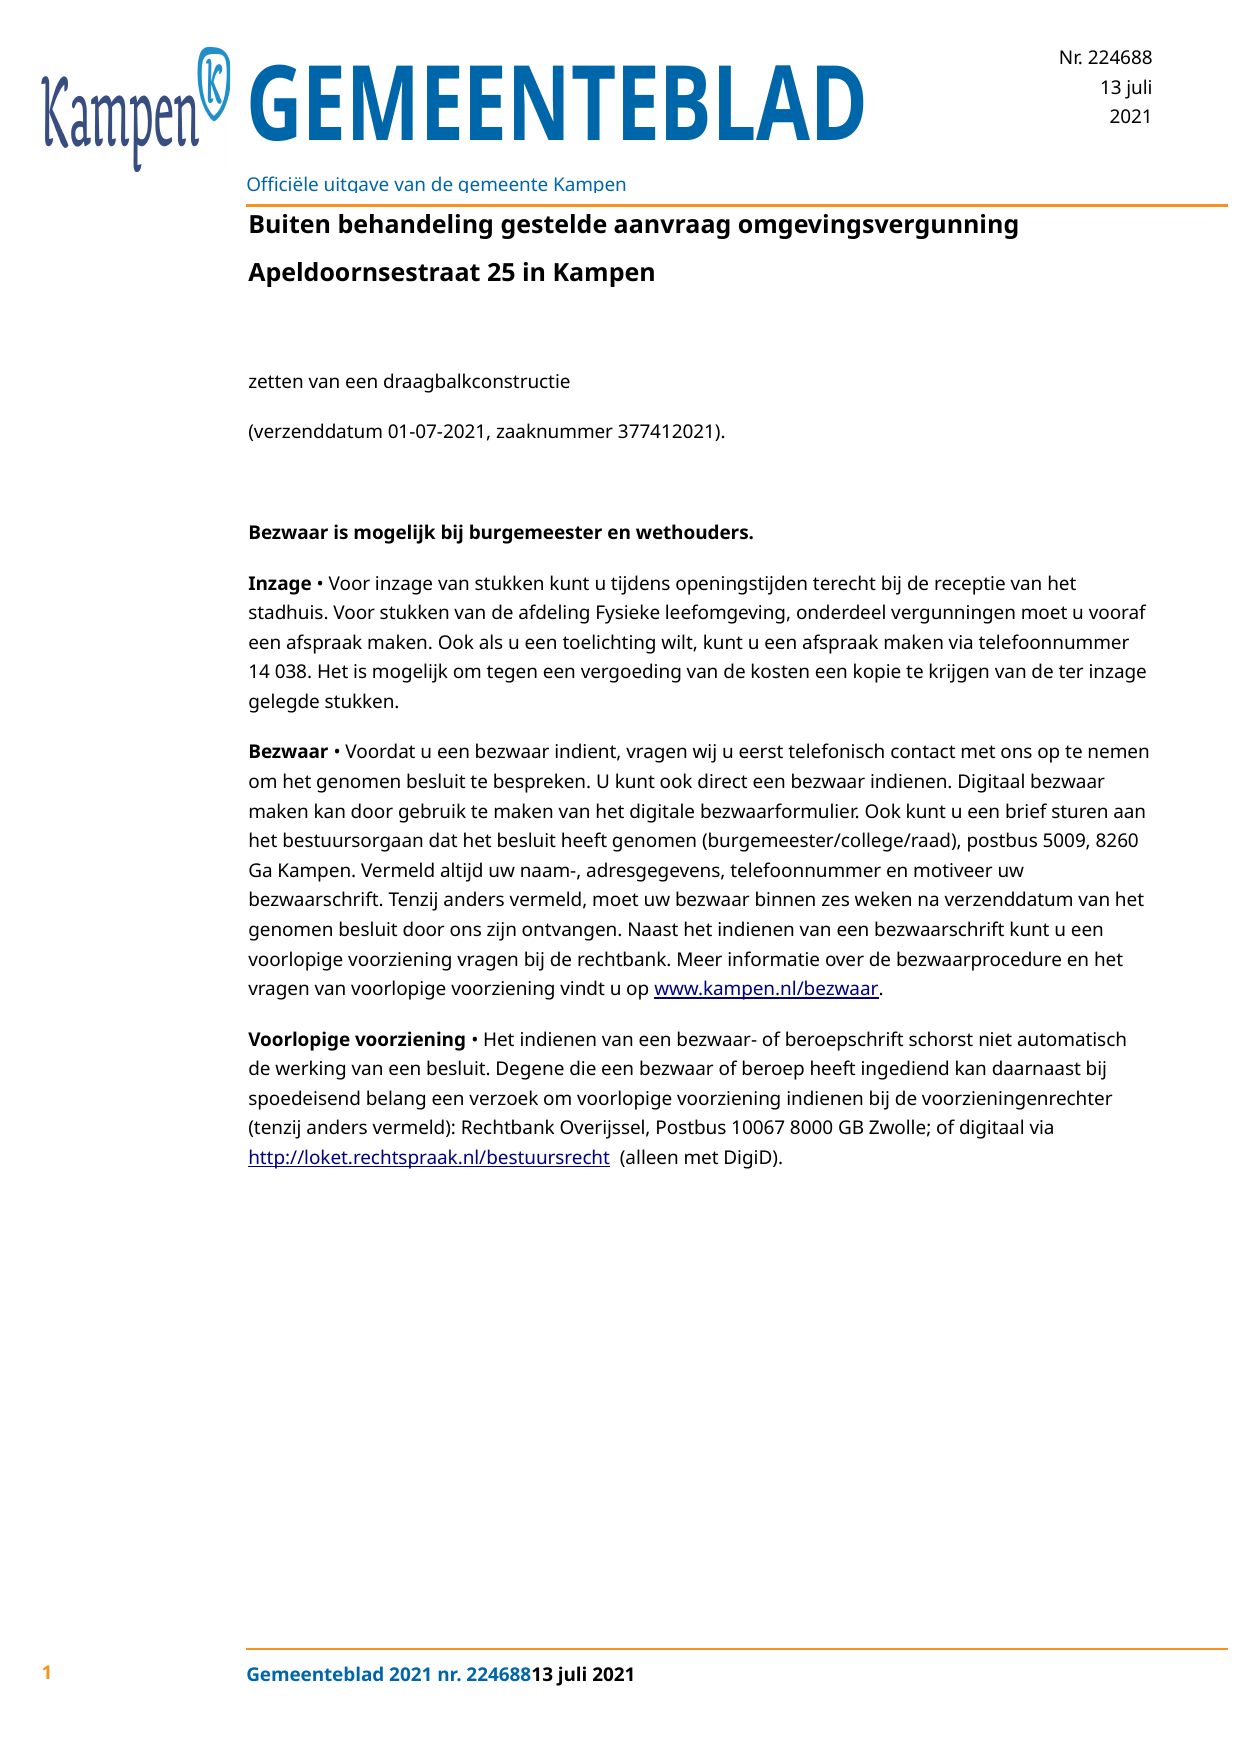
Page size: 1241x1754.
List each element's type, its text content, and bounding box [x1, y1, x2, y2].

picture [41, 47, 231, 172]
text (verzenddatum 01-07-2021, zaaknummer 377412021). [248, 419, 1152, 444]
text Inzage • Voor inzage van stukken kunt u tijdens openingstijden terecht bij de receptie van het stadhuis. Voor stukken van de afdeling Fysieke leefomgeving, onderdeel vergunningen moet u vooraf een afspraak maken. Ook als u een toelichting wilt, kunt u een afspraak maken via telefoonnummer 14 038. Het is mogelijk om tegen een vergoeding van de kosten een kopie te krijgen van de ter inzage gelegde stukken. [248, 570, 1152, 714]
text Bezwaar is mogelijk bij burgemeester en wethouders. [248, 519, 1152, 545]
text zetten van een draagbalkconstructie [248, 368, 1152, 394]
text Voorlopige voorziening • Het indienen van een bezwaar- of beroepschrift schorst niet automatisch de werking van een besluit. Degene die een bezwaar of beroep heeft ingediend kan daarnaast bij spoedeisend belang een verzoek om voorlopige voorziening indienen bij de voorzieningenrechter (tenzij anders vermeld): Rechtbank Overijssel, Postbus 10067 8000 GB Zwolle; of digitaal via http://loket.rechtspraak.nl/bestuursrecht (alleen met DigiD). [248, 1026, 1152, 1170]
text Buiten behandeling gestelde aanvraag omgevingsvergunning Apeldoornsestraat 25 in Kampen [248, 207, 1152, 288]
text Bezwaar • Voordat u een bezwaar indient, vragen wij u eerst telefonisch contact met ons op te nemen om het genomen besluit te bespreken. U kunt ook direct een bezwaar indienen. Digitaal bezwaar maken kan door gebruik te maken van het digitale bezwaarformulier. Ook kunt u een brief sturen aan het bestuursorgaan dat het besluit heeft genomen (burgemeester/college/raad), postbus 5009, 8260 Ga Kampen. Vermeld altijd uw naam-, adresgegevens, telefoonnummer en motiveer uw bezwaarschrift. Tenzij anders vermeld, moet uw bezwaar binnen zes weken na verzenddatum van het genomen besluit door ons zijn ontvangen. Naast het indienen van een bezwaarschrift kunt u een voorlopige voorziening vragen bij de rechtbank. Meer informatie over de bezwaarprocedure en het vragen van voorlopige voorziening vindt u op www.kampen.nl/bezwaar. [248, 739, 1152, 1001]
